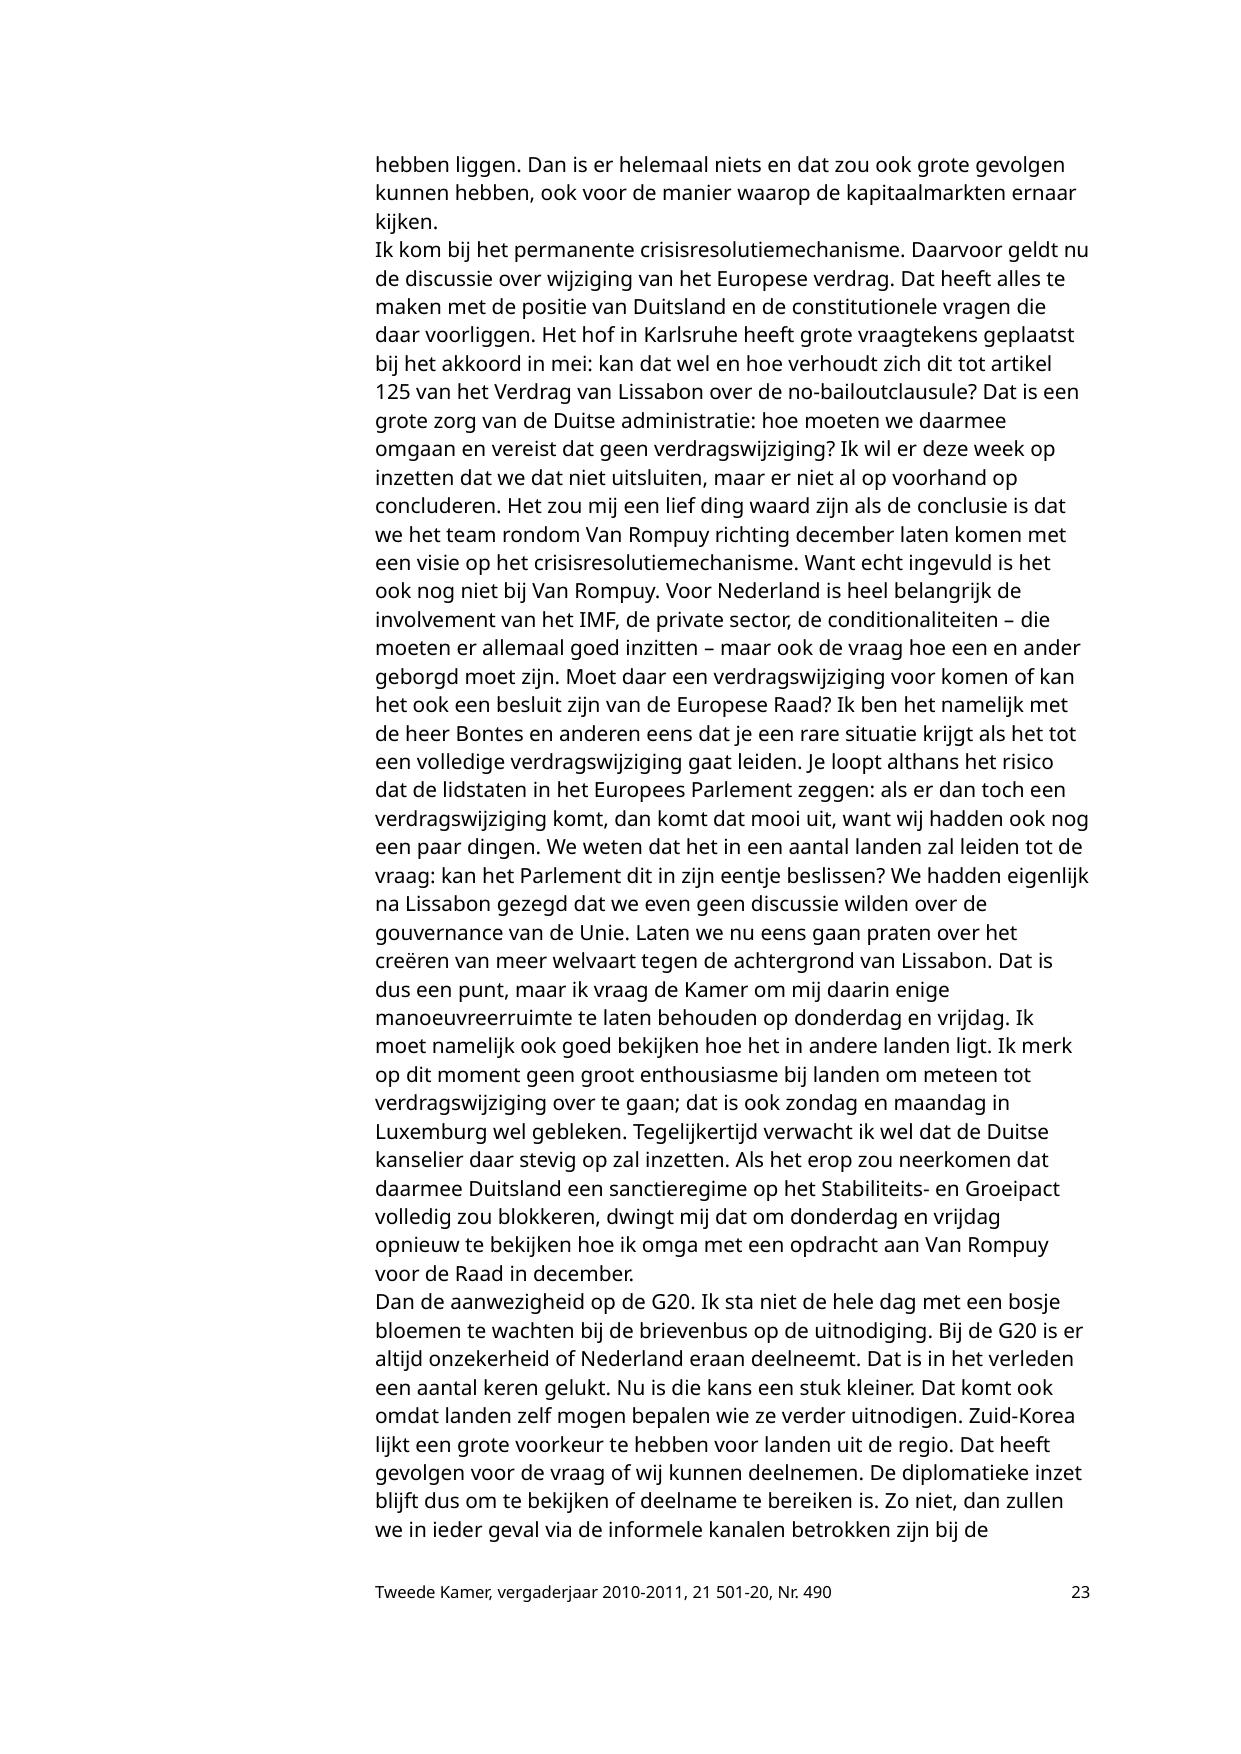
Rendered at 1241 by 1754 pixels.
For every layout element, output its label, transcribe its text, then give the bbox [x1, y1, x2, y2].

text hebben liggen. Dan is er helemaal niets en dat zou ook grote gevolgen kunnen hebben, ook voor de manier waarop de kapitaalmarkten ernaar kijken. [375, 150, 1090, 235]
text Dan de aanwezigheid op de G20. Ik sta niet de hele dag met een bosje bloemen te wachten bij de brievenbus op de uitnodiging. Bij de G20 is er altijd onzekerheid of Nederland eraan deelneemt. Dat is in het verleden een aantal keren gelukt. Nu is die kans een stuk kleiner. Dat komt ook omdat landen zelf mogen bepalen wie ze verder uitnodigen. Zuid-Korea lijkt een grote voorkeur te hebben voor landen uit de regio. Dat heeft gevolgen voor de vraag of wij kunnen deelnemen. De diplomatieke inzet blijft dus om te bekijken of deelname te bereiken is. Zo niet, dan zullen we in ieder geval via de informele kanalen betrokken zijn bij de [375, 1287, 1090, 1543]
text Ik kom bij het permanente crisisresolutiemechanisme. Daarvoor geldt nu de discussie over wijziging van het Europese verdrag. Dat heeft alles te maken met de positie van Duitsland en de constitutionele vragen die daar voorliggen. Het hof in Karlsruhe heeft grote vraagtekens geplaatst bij het akkoord in mei: kan dat wel en hoe verhoudt zich dit tot artikel 125 van het Verdrag van Lissabon over de no-bailoutclausule? Dat is een grote zorg van de Duitse administratie: hoe moeten we daarmee omgaan en vereist dat geen verdragswijziging? Ik wil er deze week op inzetten dat we dat niet uitsluiten, maar er niet al op voorhand op concluderen. Het zou mij een lief ding waard zijn als de conclusie is dat we het team rondom Van Rompuy richting december laten komen met een visie op het crisisresolutiemechanisme. Want echt ingevuld is het ook nog niet bij Van Rompuy. Voor Nederland is heel belangrijk de involvement van het IMF, de private sector, de conditionaliteiten – die moeten er allemaal goed inzitten – maar ook de vraag hoe een en ander geborgd moet zijn. Moet daar een verdragswijziging voor komen of kan het ook een besluit zijn van de Europese Raad? Ik ben het namelijk met de heer Bontes en anderen eens dat je een rare situatie krijgt als het tot een volledige verdragswijziging gaat leiden. Je loopt althans het risico dat de lidstaten in het Europees Parlement zeggen: als er dan toch een verdragswijziging komt, dan komt dat mooi uit, want wij hadden ook nog een paar dingen. We weten dat het in een aantal landen zal leiden tot de vraag: kan het Parlement dit in zijn eentje beslissen? We hadden eigenlijk na Lissabon gezegd dat we even geen discussie wilden over de gouvernance van de Unie. Laten we nu eens gaan praten over het creëren van meer welvaart tegen de achtergrond van Lissabon. Dat is dus een punt, maar ik vraag de Kamer om mij daarin enige manoeuvreerruimte te laten behouden op donderdag en vrijdag. Ik moet namelijk ook goed bekijken hoe het in andere landen ligt. Ik merk op dit moment geen groot enthousiasme bij landen om meteen tot verdragswijziging over te gaan; dat is ook zondag en maandag in Luxemburg wel gebleken. Tegelijkertijd verwacht ik wel dat de Duitse kanselier daar stevig op zal inzetten. Als het erop zou neerkomen dat daarmee Duitsland een sanctieregime op het Stabiliteits- en Groeipact volledig zou blokkeren, dwingt mij dat om donderdag en vrijdag opnieuw te bekijken hoe ik omga met een opdracht aan Van Rompuy voor de Raad in december. [375, 235, 1090, 1287]
